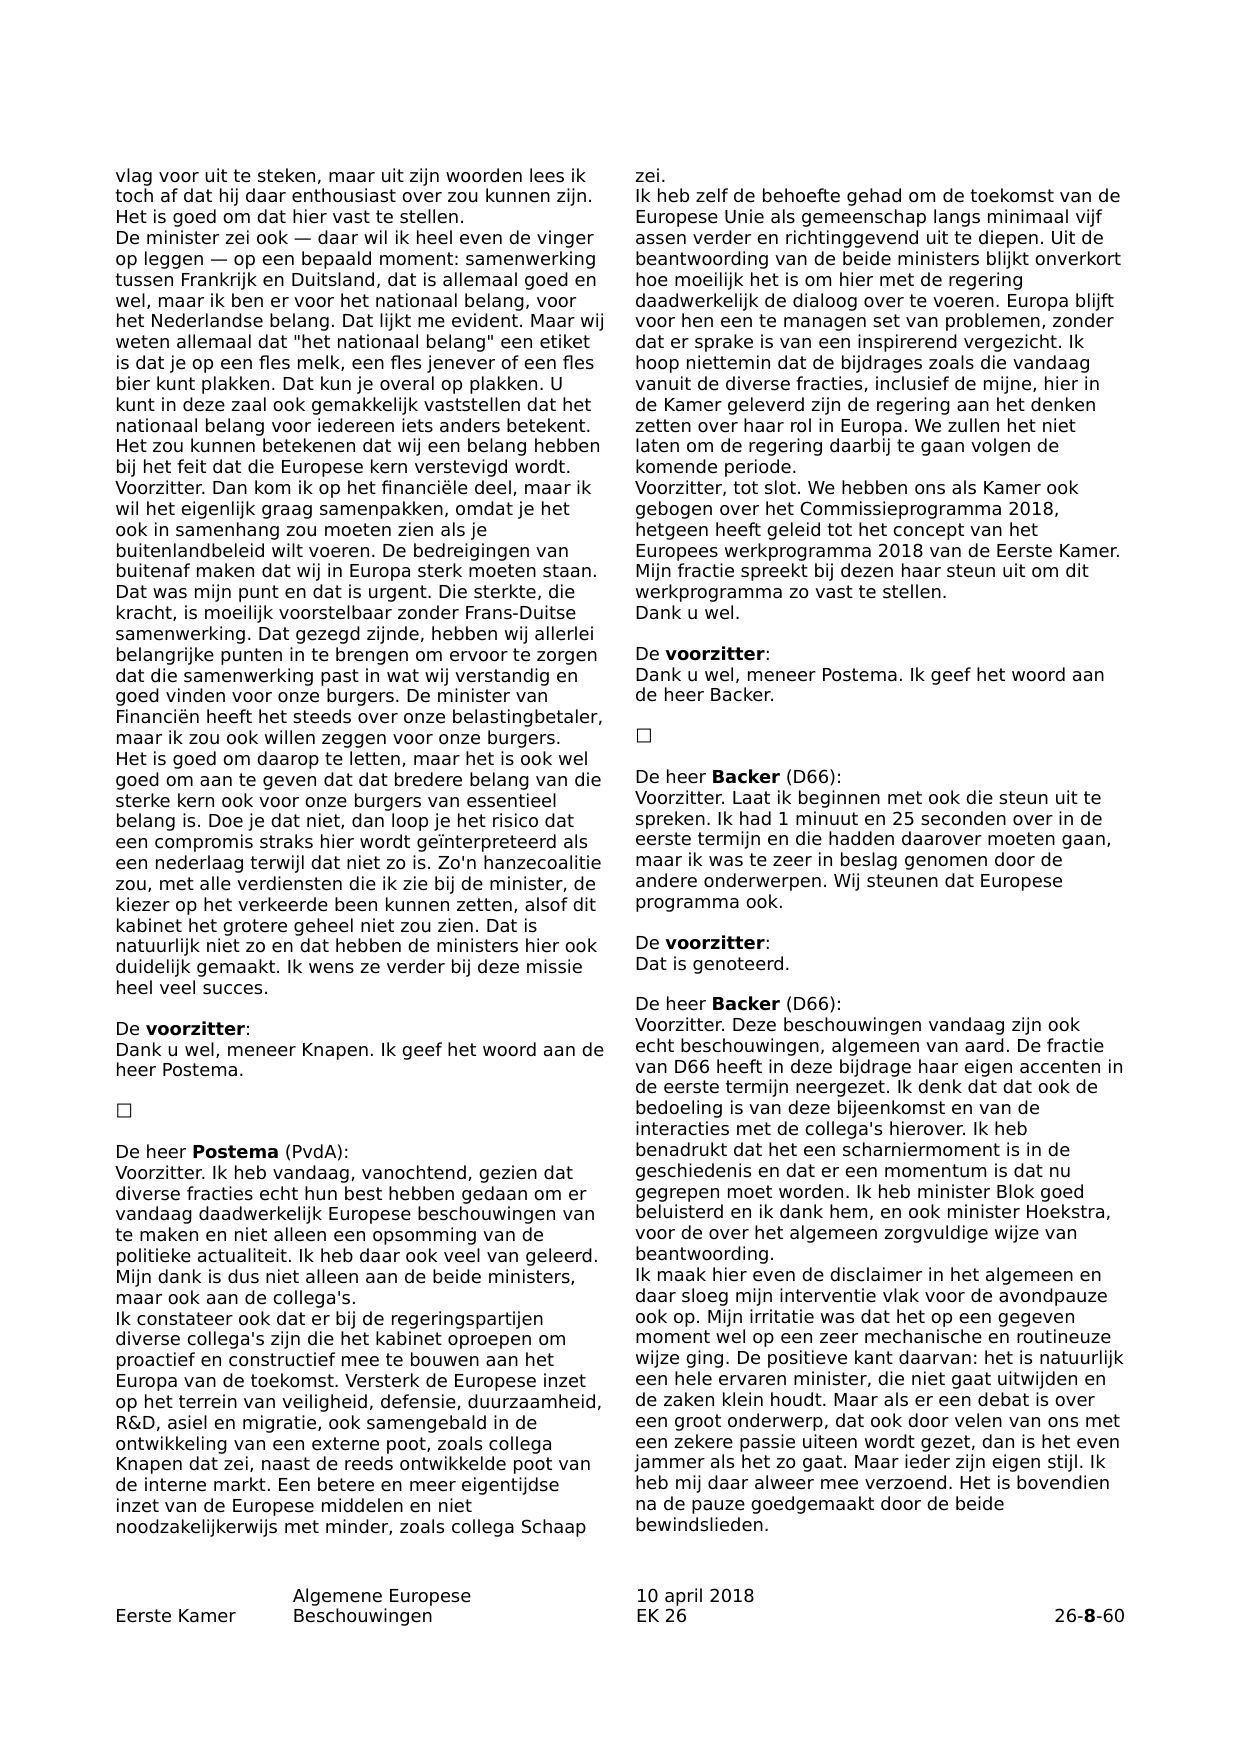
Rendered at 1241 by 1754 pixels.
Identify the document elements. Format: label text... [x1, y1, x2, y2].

text Dank u wel, meneer Postema. Ik geef het woord aan de heer Backer. [635, 664, 1125, 706]
text Ik heb zelf de behoefte gehad om de toekomst van de Europese Unie als gemeenschap langs minimaal vijf assen verder en richtinggevend uit te diepen. Uit de beantwoording van de beide ministers blijkt onverkort hoe moeilijk het is om hier met de regering daadwerkelijk de dialoog over te voeren. Europa blijft voor hen een te managen set van problemen, zonder dat er sprake is van een inspirerend vergezicht. Ik hoop niettemin dat de bijdrages zoals die vandaag vanuit de diverse fracties, inclusief de mijne, hier in de Kamer geleverd zijn de regering aan het denken zetten over haar rol in Europa. We zullen het niet laten om de regering daarbij te gaan volgen de komende periode. [635, 186, 1125, 478]
text De heer Postema (PvdA): [115, 1142, 605, 1162]
text De voorzitter: [635, 644, 1125, 664]
text Voorzitter. Laat ik beginnen met ook die steun uit te spreken. Ik had 1 minuut en 25 seconden over in de eerste termijn en die hadden daarover moeten gaan, maar ik was te zeer in beslag genomen door de andere onderwerpen. Wij steunen dat Europese programma ook. [635, 787, 1125, 912]
text Voorzitter, tot slot. We hebben ons als Kamer ook gebogen over het Commissieprogramma 2018, hetgeen heeft geleid tot het concept van het Europees werkprogramma 2018 van de Eerste Kamer. Mijn fractie spreekt bij dezen haar steun uit om dit werkprogramma zo vast te stellen. [635, 478, 1125, 603]
text Dank u wel. [635, 603, 1125, 624]
text Het is goed om daarop te letten, maar het is ook wel goed om aan te geven dat dat bredere belang van die sterke kern ook voor onze burgers van essentieel belang is. Doe je dat niet, dan loop je het risico dat een compromis straks hier wordt geïnterpreteerd als een nederlaag terwijl dat niet zo is. Zo'n hanzecoalitie zou, met alle verdiensten die ik zie bij de minister, de kiezer op het verkeerde been kunnen zetten, alsof dit kabinet het grotere geheel niet zou zien. Dat is natuurlijk niet zo en dat hebben de ministers hier ook duidelijk gemaakt. Ik wens ze verder bij deze missie heel veel succes. [115, 749, 605, 999]
text zei. [635, 165, 1125, 186]
text Dat is genoteerd. [635, 953, 1125, 974]
text De voorzitter: [115, 1019, 605, 1039]
text Ik constateer ook dat er bij de regeringspartijen diverse collega's zijn die het kabinet oproepen om proactief en constructief mee te bouwen aan het Europa van de toekomst. Versterk de Europese inzet op het terrein van veiligheid, defensie, duurzaamheid, R&D, asiel en migratie, ook samengebald in de ontwikkeling van een externe poot, zoals collega Knapen dat zei, naast de reeds ontwikkelde poot van de interne markt. Een betere en meer eigentijdse inzet van de Europese middelen en niet noodzakelijkerwijs met minder, zoals collega Schaap [115, 1308, 605, 1537]
text De heer Backer (D66): [635, 994, 1125, 1015]
text Ik maak hier even de disclaimer in het algemeen en daar sloeg mijn interventie vlak voor de avondpauze ook op. Mijn irritatie was dat het op een gegeven moment wel op een zeer mechanische en routineuze wijze ging. De positieve kant daarvan: het is natuurlijk een hele ervaren minister, die niet gaat uitwijden en de zaken klein houdt. Maar als er een debat is over een groot onderwerp, dat ook door velen van ons met een zekere passie uiteen wordt gezet, dan is het even jammer als het zo gaat. Maar ieder zijn eigen stijl. Ik heb mij daar alweer mee verzoend. Het is bovendien na de pauze goedgemaakt door de beide bewindslieden. [635, 1265, 1125, 1536]
text De minister zei ook — daar wil ik heel even de vinger op leggen — op een bepaald moment: samenwerking tussen Frankrijk en Duitsland, dat is allemaal goed en wel, maar ik ben er voor het nationaal belang, voor het Nederlandse belang. Dat lijkt me evident. Maar wij weten allemaal dat "het nationaal belang" een etiket is dat je op een fles melk, een fles jenever of een fles bier kunt plakken. Dat kun je overal op plakken. U kunt in deze zaal ook gemakkelijk vaststellen dat het nationaal belang voor iedereen iets anders betekent. Het zou kunnen betekenen dat wij een belang hebben bij het feit dat die Europese kern verstevigd wordt. [115, 228, 605, 478]
text Dank u wel, meneer Knapen. Ik geef het woord aan de heer Postema. [115, 1039, 605, 1081]
text Voorzitter. Ik heb vandaag, vanochtend, gezien dat diverse fracties echt hun best hebben gedaan om er vandaag daadwerkelijk Europese beschouwingen van te maken en niet alleen een opsomming van de politieke actualiteit. Ik heb daar ook veel van geleerd. Mijn dank is dus niet alleen aan de beide ministers, maar ook aan de collega's. [115, 1162, 605, 1308]
text De heer Backer (D66): [635, 767, 1125, 787]
text De voorzitter: [635, 932, 1125, 953]
text Voorzitter. Deze beschouwingen vandaag zijn ook echt beschouwingen, algemeen van aard. De fractie van D66 heeft in deze bijdrage haar eigen accenten in de eerste termijn neergezet. Ik denk dat dat ook de bedoeling is van deze bijeenkomst en van de interacties met de collega's hierover. Ik heb benadrukt dat het een scharniermoment is in de geschiedenis en dat er een momentum is dat nu gegrepen moet worden. Ik heb minister Blok goed beluisterd en ik dank hem, en ook minister Hoekstra, voor de over het algemeen zorgvuldige wijze van beantwoording. [635, 1015, 1125, 1265]
text Voorzitter. Dan kom ik op het financiële deel, maar ik wil het eigenlijk graag samenpakken, omdat je het ook in samenhang zou moeten zien als je buitenlandbeleid wilt voeren. De bedreigingen van buitenaf maken dat wij in Europa sterk moeten staan. Dat was mijn punt en dat is urgent. Die sterkte, die kracht, is moeilijk voorstelbaar zonder Frans-Duitse samenwerking. Dat gezegd zijnde, hebben wij allerlei belangrijke punten in te brengen om ervoor te zorgen dat die samenwerking past in wat wij verstandig en goed vinden voor onze burgers. De minister van Financiën heeft het steeds over onze belastingbetaler, maar ik zou ook willen zeggen voor onze burgers. [115, 478, 605, 749]
text ⬜ [115, 1101, 605, 1122]
text ⬜ [635, 726, 1125, 747]
text vlag voor uit te steken, maar uit zijn woorden lees ik toch af dat hij daar enthousiast over zou kunnen zijn. Het is goed om dat hier vast te stellen. [115, 165, 605, 228]
